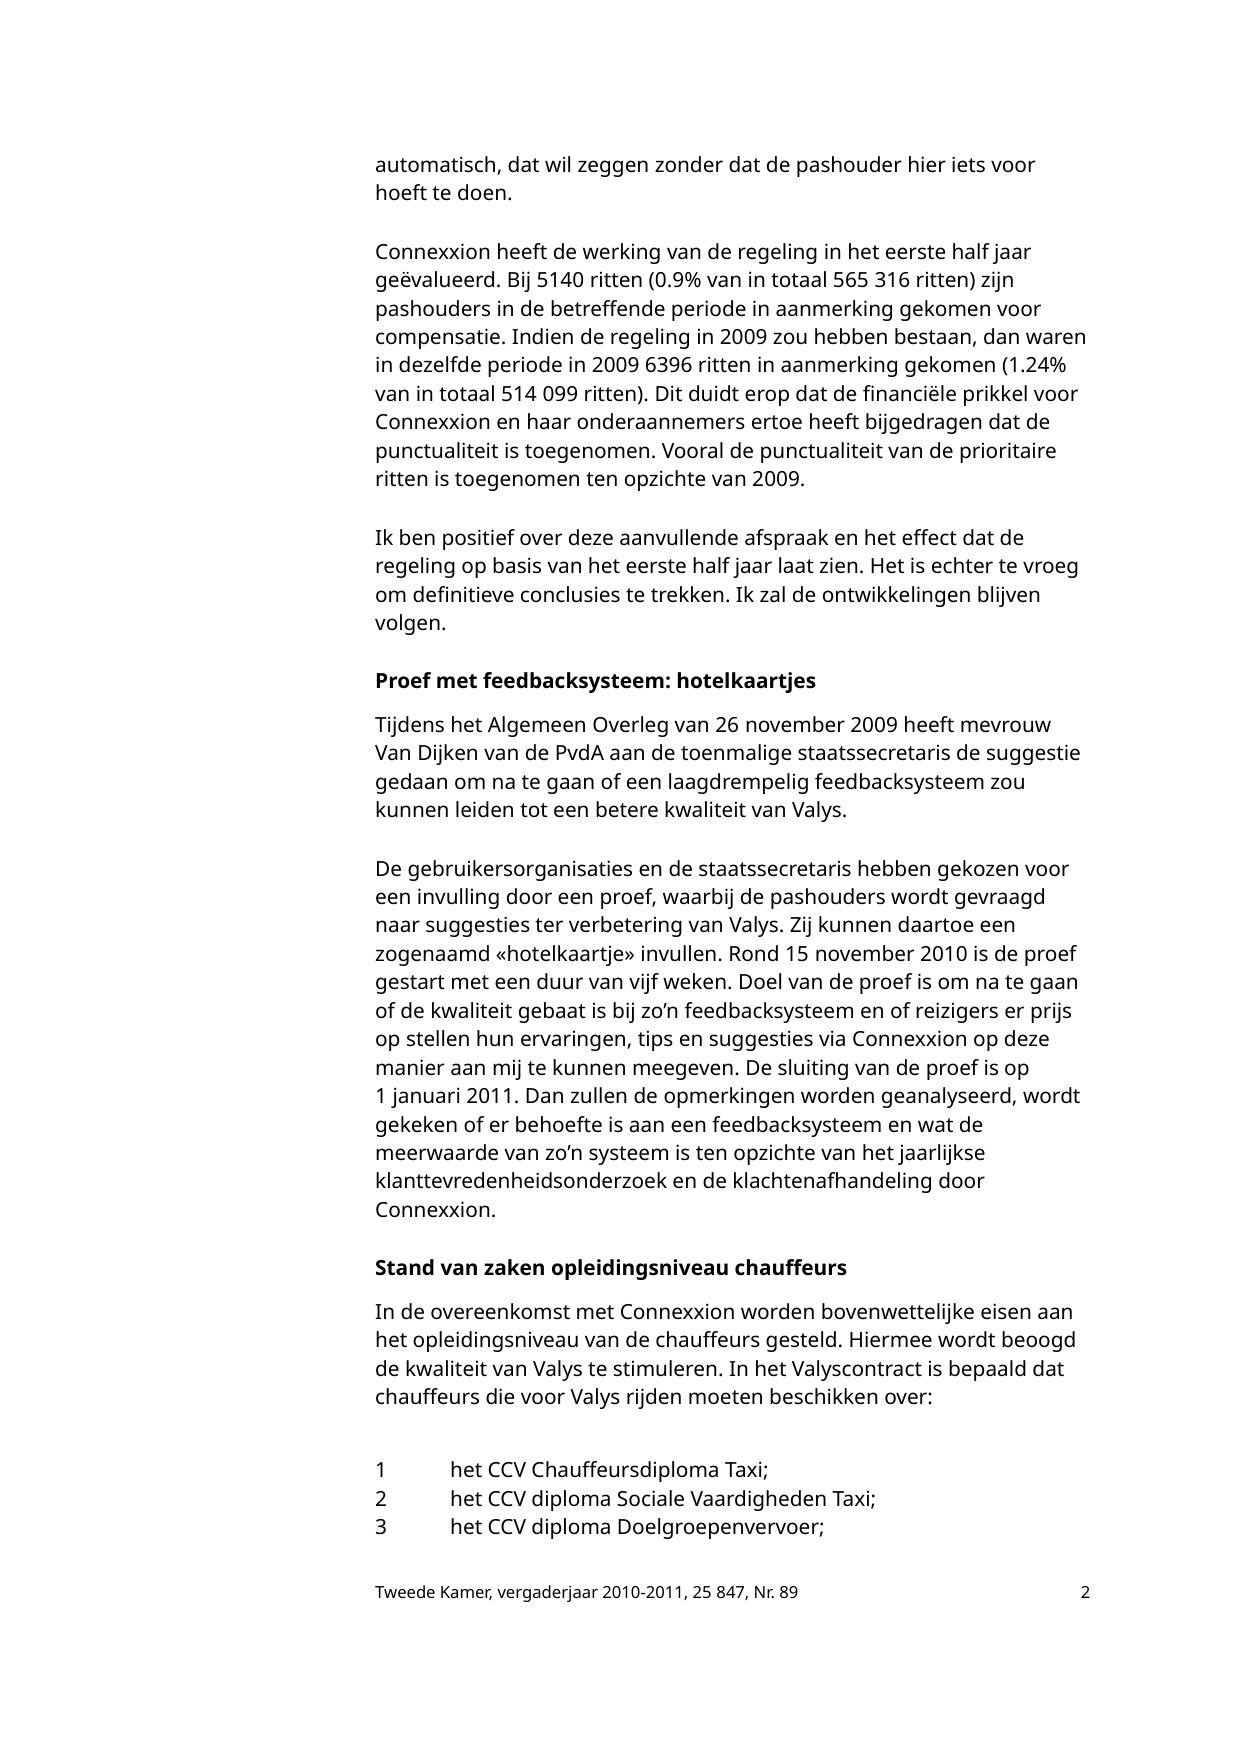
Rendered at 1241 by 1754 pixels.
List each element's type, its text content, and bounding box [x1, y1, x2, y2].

text Connexxion heeft de werking van de regeling in het eerste half jaar geëvalueerd. Bij 5140 ritten (0.9% van in totaal 565 316 ritten) zijn pashouders in de betreffende periode in aanmerking gekomen voor compensatie. Indien de regeling in 2009 zou hebben bestaan, dan waren in dezelfde periode in 2009 6396 ritten in aanmerking gekomen (1.24% van in totaal 514 099 ritten). Dit duidt erop dat de financiële prikkel voor Connexxion en haar onderaannemers ertoe heeft bijgedragen dat de punctualiteit is toegenomen. Vooral de punctualiteit van de prioritaire ritten is toegenomen ten opzichte van 2009. [375, 237, 1090, 493]
text In de overeenkomst met Connexxion worden bovenwettelijke eisen aan het opleidingsniveau van de chauffeurs gesteld. Hiermee wordt beoogd de kwaliteit van Valys te stimuleren. In het Valyscontract is bepaald dat chauffeurs die voor Valys rijden moeten beschikken over: [375, 1297, 1090, 1411]
text De gebruikersorganisaties en de staatssecretaris hebben gekozen voor een invulling door een proef, waarbij de pashouders wordt gevraagd naar suggesties ter verbetering van Valys. Zij kunnen daartoe een zogenaamd «hotelkaartje» invullen. Rond 15 november 2010 is de proef gestart met een duur van vijf weken. Doel van de proef is om na te gaan of de kwaliteit gebaat is bij zo’n feedbacksysteem en of reizigers er prijs op stellen hun ervaringen, tips en suggesties via Connexxion op deze manier aan mij te kunnen meegeven. De sluiting van de proef is op 1 januari 2011. Dan zullen de opmerkingen worden geanalyseerd, wordt gekeken of er behoefte is aan een feedbacksysteem en wat de meerwaarde van zo’n systeem is ten opzichte van het jaarlijkse klanttevredenheidsonderzoek en de klachtenafhandeling door Connexxion. [375, 854, 1090, 1223]
text Proef met feedbacksysteem: hotelkaartjes [375, 667, 1090, 695]
list het CCV diploma Doelgroepenvervoer; [375, 1512, 1090, 1541]
list het CCV Chauffeursdiploma Taxi; [375, 1456, 1090, 1484]
text Tijdens het Algemeen Overleg van 26 november 2009 heeft mevrouw Van Dijken van de PvdA aan de toenmalige staatssecretaris de suggestie gedaan om na te gaan of een laagdrempelig feedbacksysteem zou kunnen leiden tot een betere kwaliteit van Valys. [375, 710, 1090, 824]
text Ik ben positief over deze aanvullende afspraak en het effect dat de regeling op basis van het eerste half jaar laat zien. Het is echter te vroeg om definitieve conclusies te trekken. Ik zal de ontwikkelingen blijven volgen. [375, 523, 1090, 637]
list het CCV diploma Sociale Vaardigheden Taxi; [375, 1484, 1090, 1512]
text automatisch, dat wil zeggen zonder dat de pashouder hier iets voor hoeft te doen. [375, 150, 1090, 207]
text Stand van zaken opleidingsniveau chauffeurs [375, 1253, 1090, 1282]
